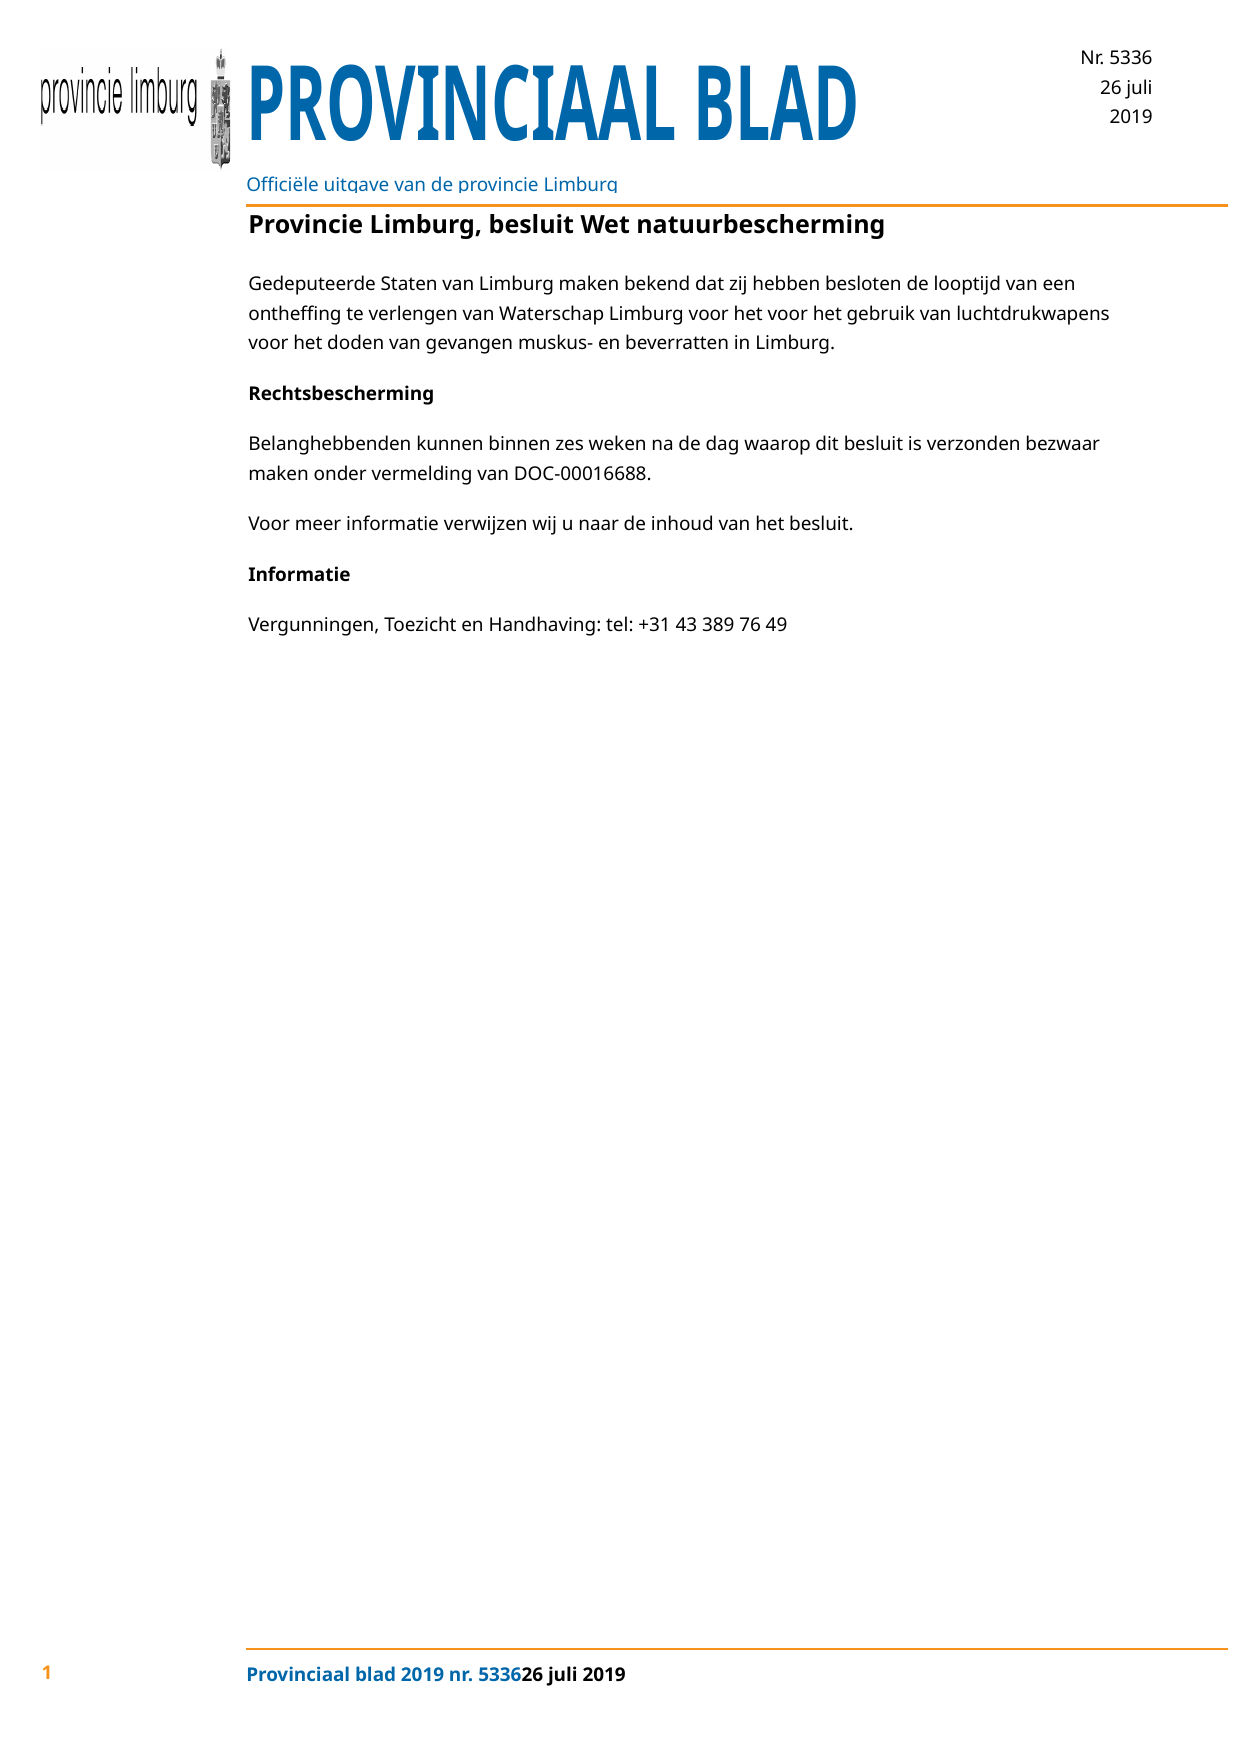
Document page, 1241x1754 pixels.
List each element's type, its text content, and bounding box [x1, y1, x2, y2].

text Vergunningen, Toezicht en Handhaving: tel: +31 43 389 76 49 [248, 611, 1152, 637]
text Rechtsbescherming [248, 380, 1152, 406]
text Provincie Limburg, besluit Wet natuurbescherming [248, 207, 1152, 241]
text Gedeputeerde Staten van Limburg maken bekend dat zij hebben besloten de looptijd van een ontheffing te verlengen van Waterschap Limburg voor het voor het gebruik van luchtdrukwapens voor het doden van gevangen muskus- en beverratten in Limburg. [248, 270, 1152, 355]
text Belanghebbenden kunnen binnen zes weken na de dag waarop dit besluit is verzonden bezwaar maken onder vermelding van DOC-00016688. [248, 430, 1152, 486]
text Voor meer informatie verwijzen wij u naar de inhoud van het besluit. [248, 510, 1152, 536]
picture [41, 47, 231, 172]
text Informatie [248, 561, 1152, 586]
